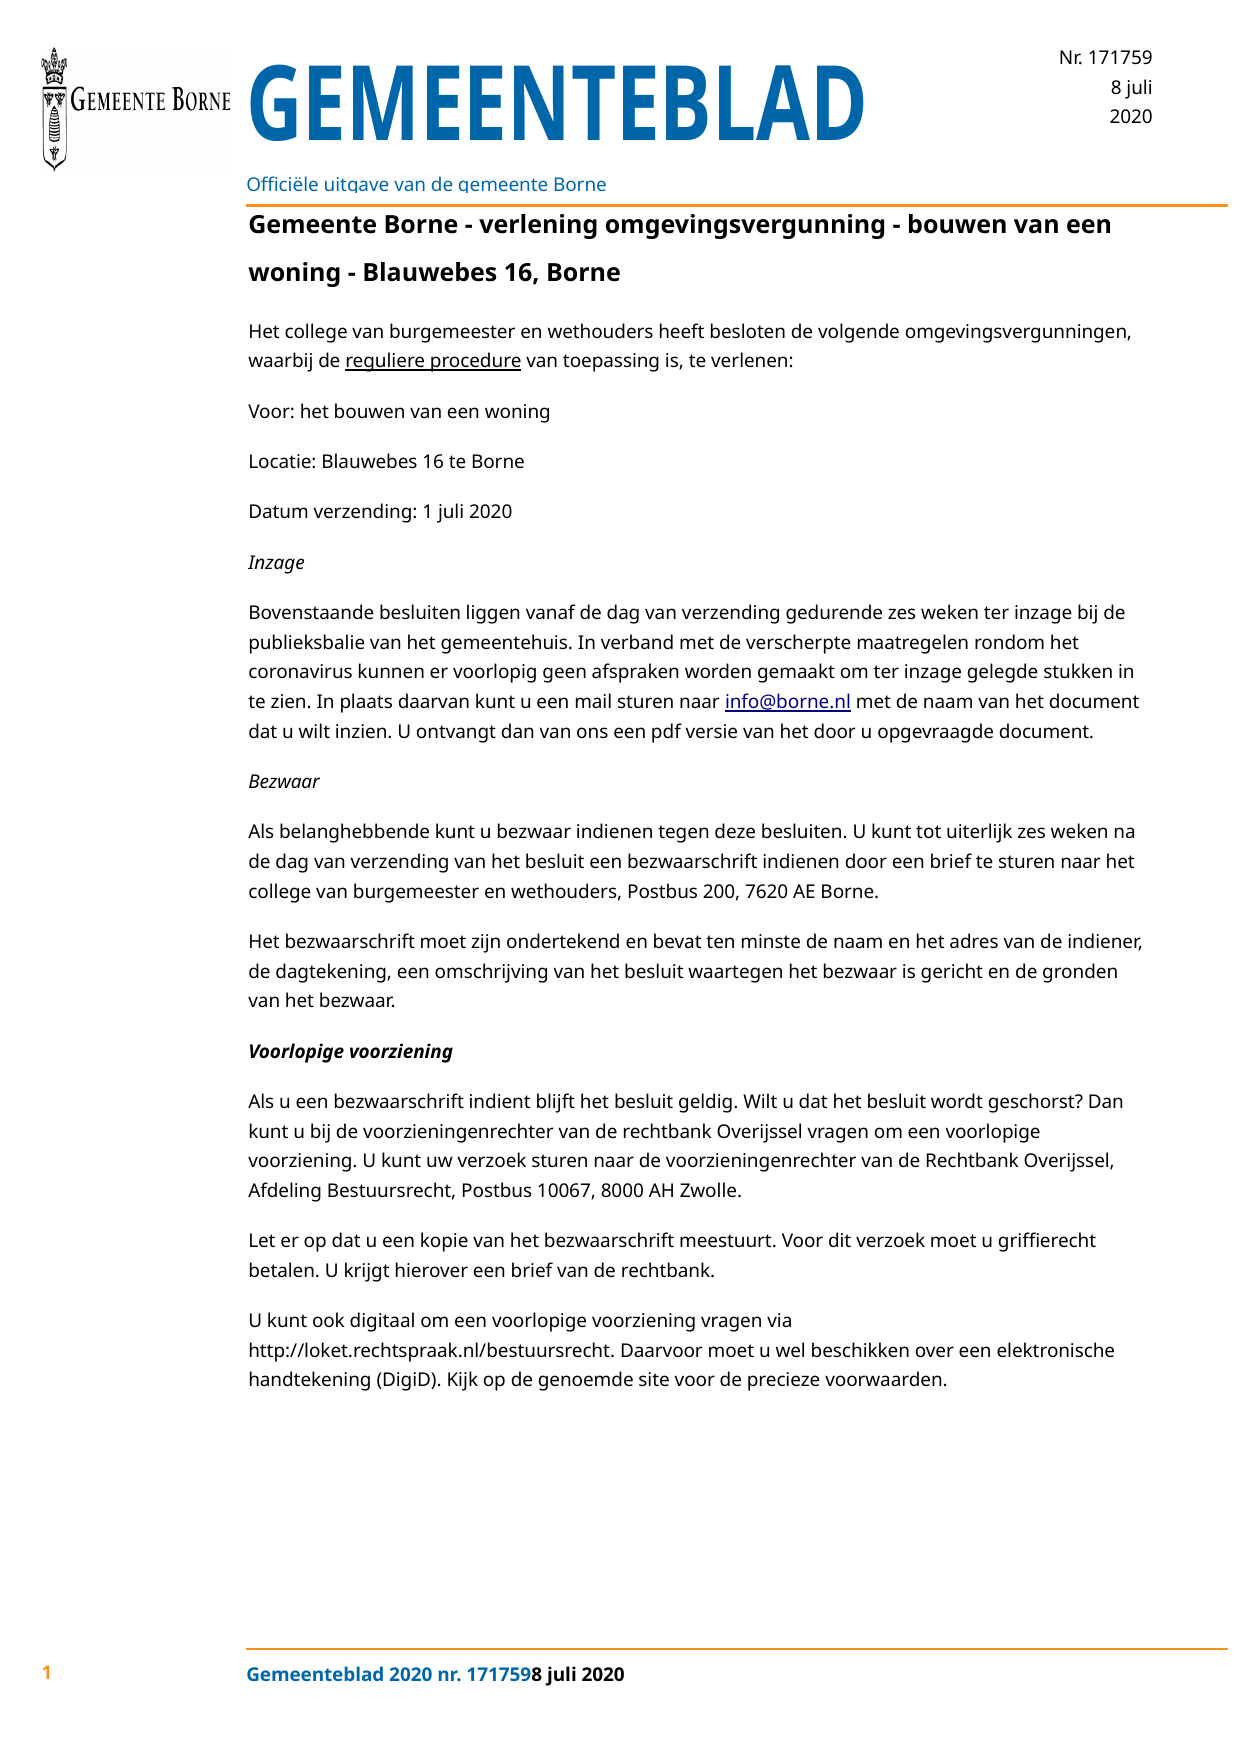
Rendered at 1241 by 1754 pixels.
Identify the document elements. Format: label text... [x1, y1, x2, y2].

text Locatie: Blauwebes 16 te Borne [248, 448, 1152, 474]
text Let er op dat u een kopie van het bezwaarschrift meestuurt. Voor dit verzoek moet u griffierecht betalen. U krijgt hierover een brief van de rechtbank. [248, 1227, 1152, 1283]
text Als belanghebbende kunt u bezwaar indienen tegen deze besluiten. U kunt tot uiterlijk zes weken na de dag van verzending van het besluit een bezwaarschrift indienen door een brief te sturen naar het college van burgemeester en wethouders, Postbus 200, 7620 AE Borne. [248, 819, 1152, 904]
text Gemeente Borne - verlening omgevingsvergunning - bouwen van een woning - Blauwebes 16, Borne [248, 207, 1152, 288]
text Datum verzending: 1 juli 2020 [248, 499, 1152, 524]
text Het bezwaarschrift moet zijn ondertekend en bevat ten minste de naam en het adres van de indiener, de dagtekening, een omschrijving van het besluit waartegen het bezwaar is gericht en de gronden van het bezwaar. [248, 928, 1152, 1013]
picture [41, 47, 231, 172]
text Inzage [248, 549, 1152, 575]
text Als u een bezwaarschrift indient blijft het besluit geldig. Wilt u dat het besluit wordt geschorst? Dan kunt u bij de voorzieningenrechter van de rechtbank Overijssel vragen om een voorlopige voorziening. U kunt uw verzoek sturen naar de voorzieningenrechter van de Rechtbank Overijssel, Afdeling Bestuursrecht, Postbus 10067, 8000 AH Zwolle. [248, 1088, 1152, 1203]
text U kunt ook digitaal om een voorlopige voorziening vragen via http://loket.rechtspraak.nl/bestuursrecht. Daarvoor moet u wel beschikken over een elektronische handtekening (DigiD). Kijk op de genoemde site voor de precieze voorwaarden. [248, 1307, 1152, 1392]
text Bezwaar [248, 768, 1152, 794]
text Voor: het bouwen van een woning [248, 398, 1152, 424]
text Voorlopige voorziening [248, 1038, 1152, 1064]
text Bovenstaande besluiten liggen vanaf de dag van verzending gedurende zes weken ter inzage bij de publieksbalie van het gemeentehuis. In verband met de verscherpte maatregelen rondom het coronavirus kunnen er voorlopig geen afspraken worden gemaakt om ter inzage gelegde stukken in te zien. In plaats daarvan kunt u een mail sturen naar info@borne.nl met de naam van het document dat u wilt inzien. U ontvangt dan van ons een pdf versie van het door u opgevraagde document. [248, 599, 1152, 744]
text Het college van burgemeester en wethouders heeft besloten de volgende omgevingsvergunningen, waarbij de reguliere procedure van toepassing is, te verlenen: [248, 318, 1152, 373]
